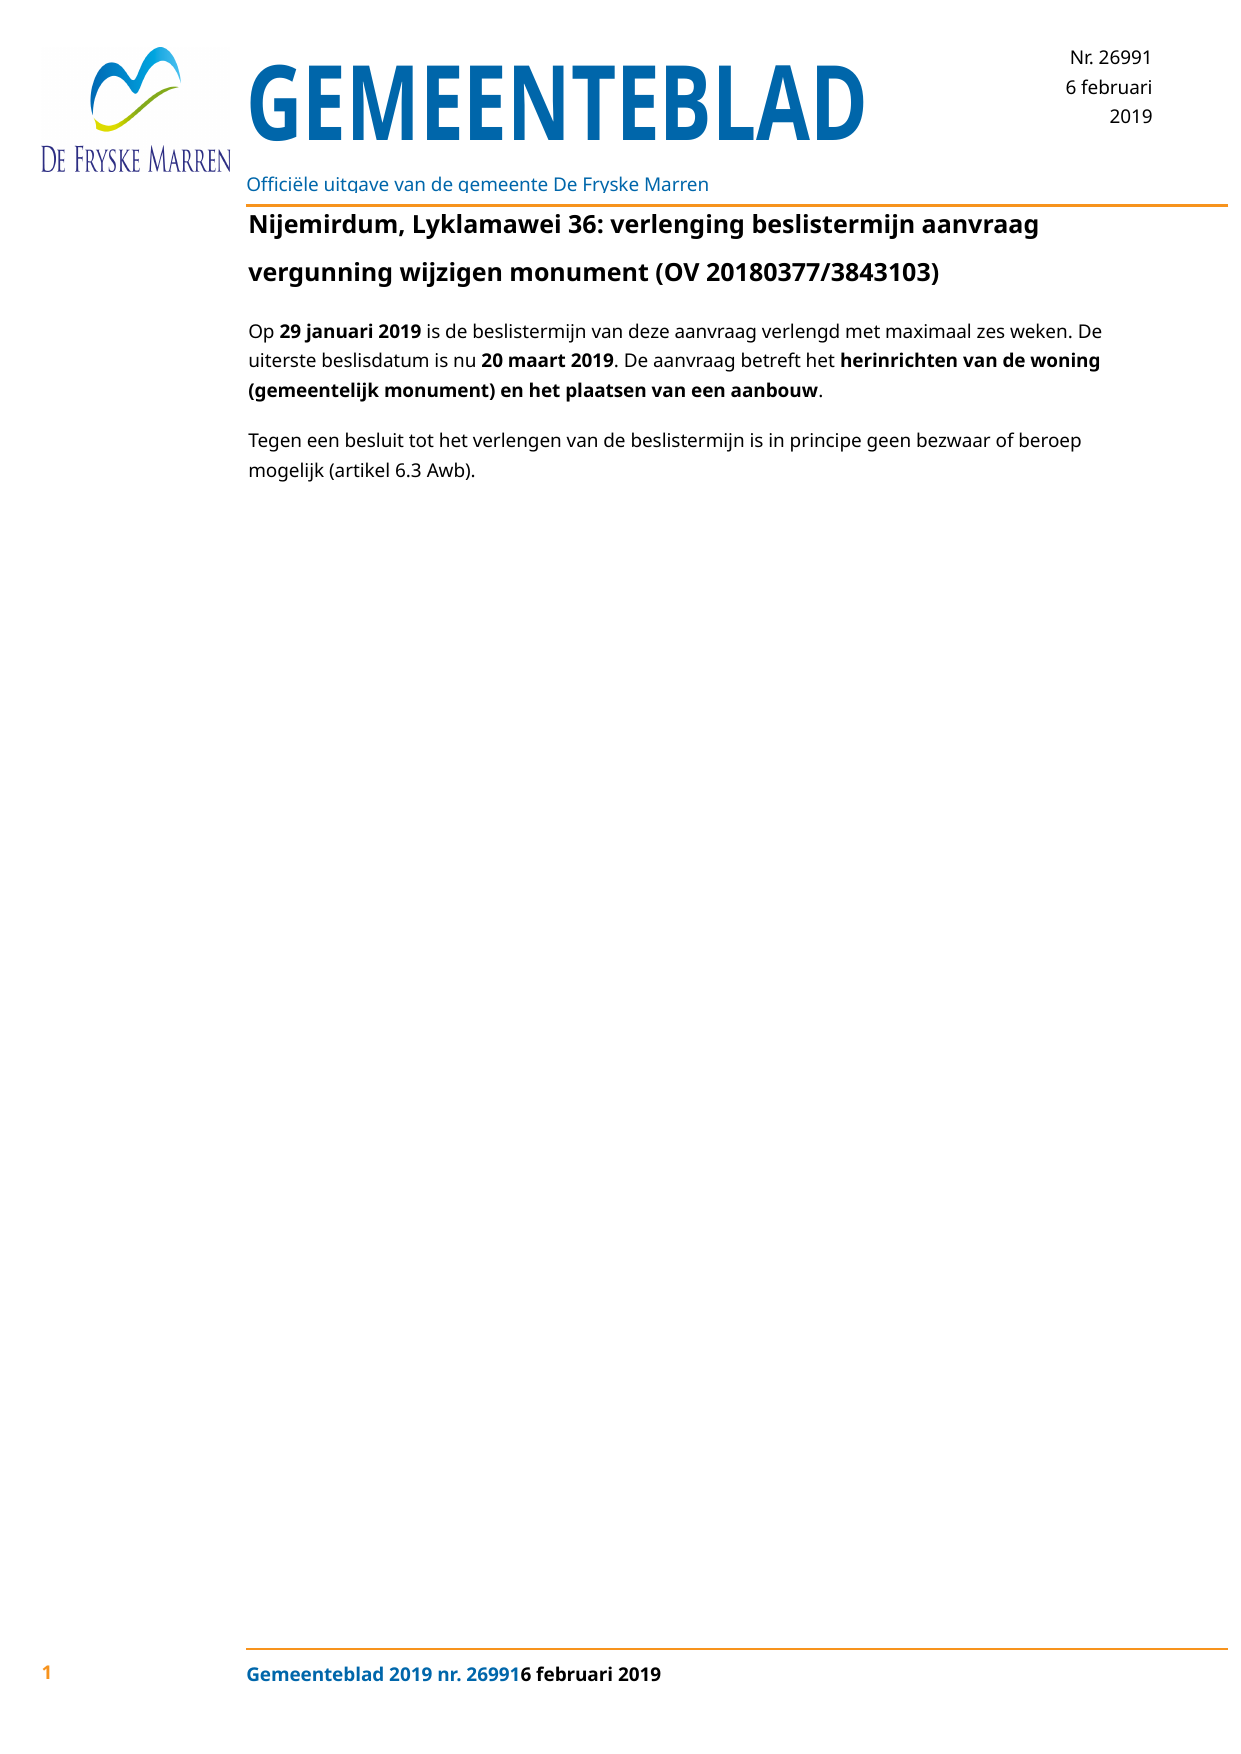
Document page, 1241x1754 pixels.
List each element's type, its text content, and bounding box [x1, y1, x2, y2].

text Tegen een besluit tot het verlengen van de beslistermijn is in principe geen bezwaar of beroep mogelijk (artikel 6.3 Awb). [248, 427, 1152, 483]
text Op 29 januari 2019 is de beslistermijn van deze aanvraag verlengd met maximaal zes weken. De uiterste beslisdatum is nu 20 maart 2019. De aanvraag betreft het herinrichten van de woning (gemeentelijk monument) en het plaatsen van een aanbouw. [248, 318, 1152, 403]
text Nijemirdum, Lyklamawei 36: verlenging beslistermijn aanvraag vergunning wijzigen monument (OV 20180377/3843103) [248, 207, 1152, 288]
picture [41, 47, 231, 172]
